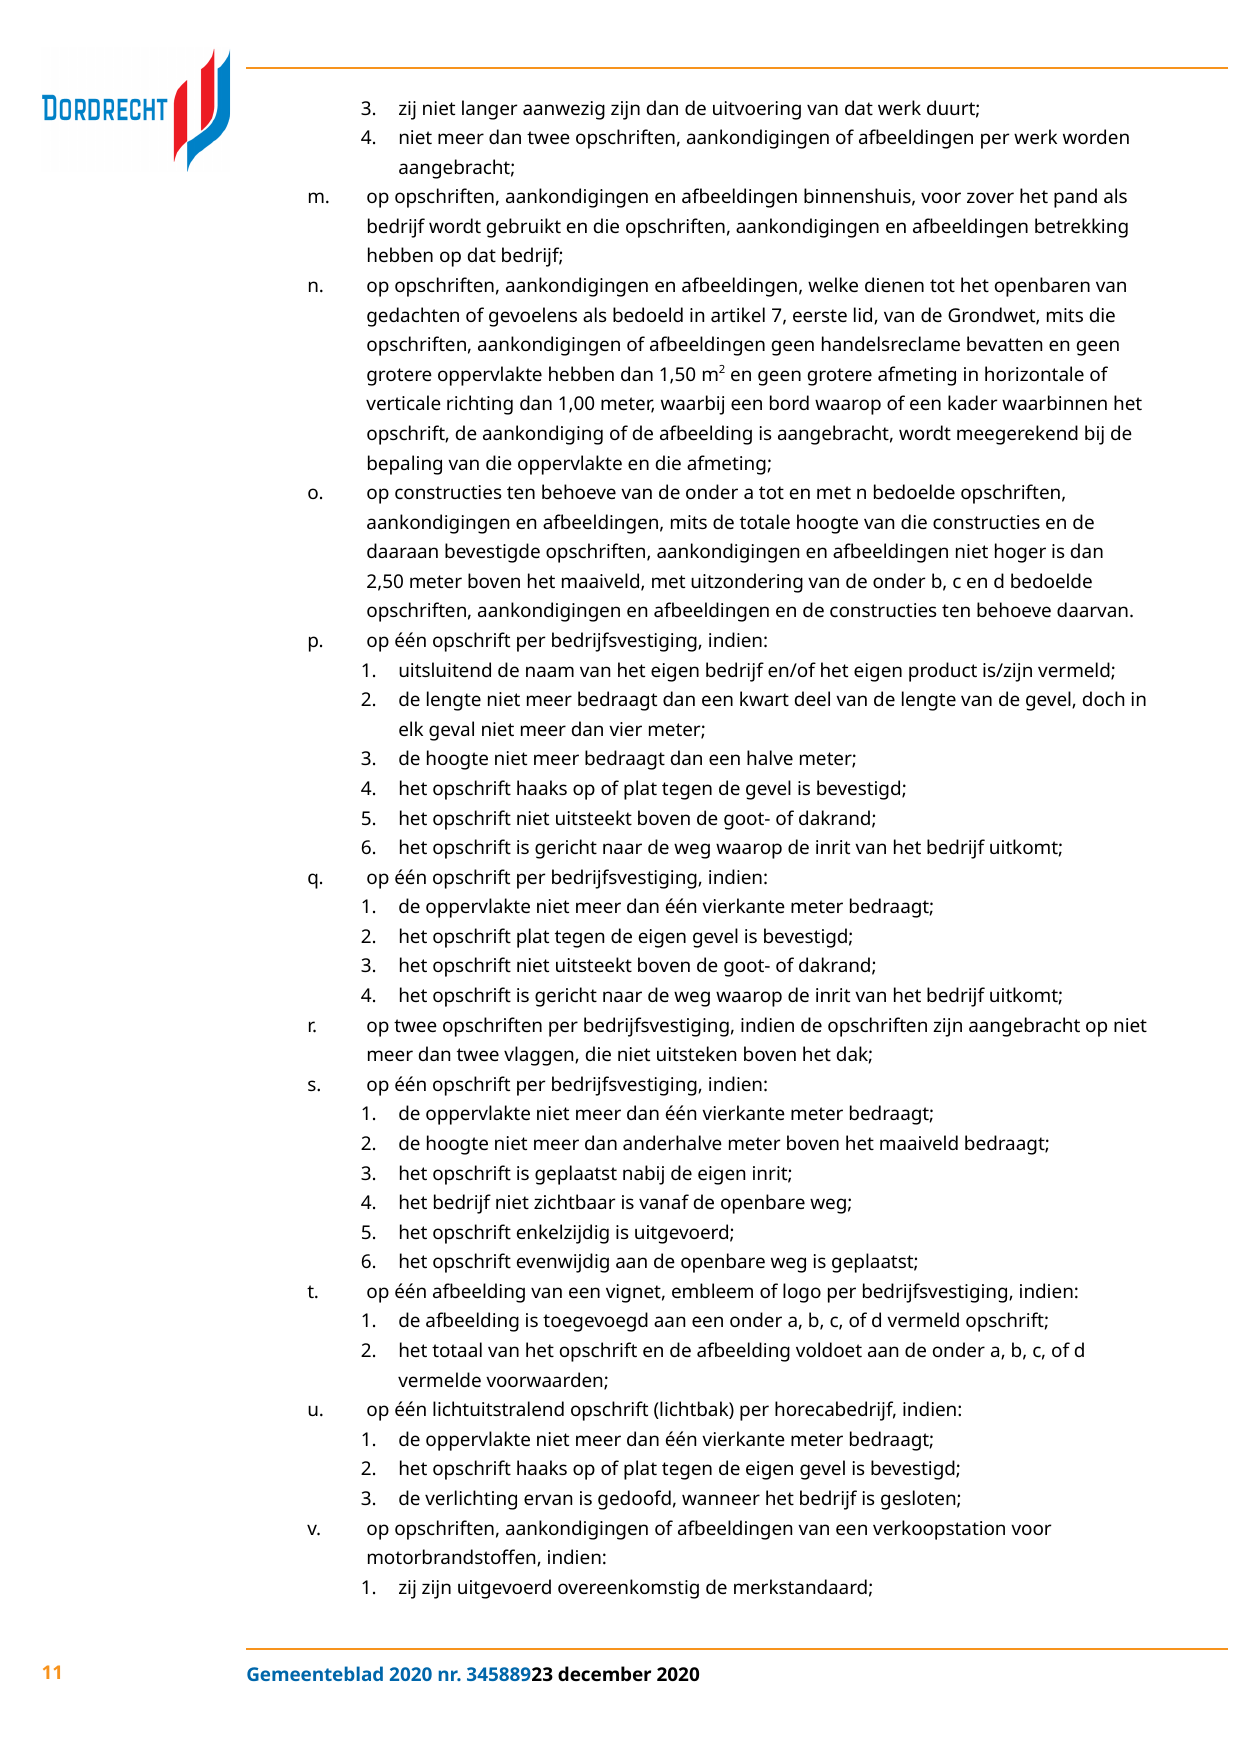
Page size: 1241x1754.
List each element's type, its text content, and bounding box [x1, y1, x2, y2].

list het totaal van het opschrift en de afbeelding voldoet aan de onder a, b, c, of d vermelde voorwaarden; [361, 1337, 1152, 1393]
picture [41, 47, 231, 172]
list het opschrift plat tegen de eigen gevel is bevestigd; [361, 923, 1152, 949]
list op één opschrift per bedrijfsvestiging, indien: [307, 627, 1152, 653]
list uitsluitend de naam van het eigen bedrijf en/of het eigen product is/zijn vermeld; [361, 657, 1152, 683]
list het bedrijf niet zichtbaar is vanaf de openbare weg; [361, 1189, 1152, 1215]
list op één opschrift per bedrijfsvestiging, indien: [307, 1071, 1152, 1097]
list op opschriften, aankondigingen of afbeeldingen van een verkoopstation voor motorbrandstoffen, indien: [307, 1515, 1152, 1570]
list de hoogte niet meer bedraagt dan een halve meter; [361, 746, 1152, 771]
list het opschrift haaks op of plat tegen de gevel is bevestigd; [361, 775, 1152, 801]
list het opschrift haaks op of plat tegen de eigen gevel is bevestigd; [361, 1456, 1152, 1481]
list op één afbeelding van een vignet, embleem of logo per bedrijfsvestiging, indien: [307, 1278, 1152, 1304]
list de lengte niet meer bedraagt dan een kwart deel van de lengte van de gevel, doch in elk geval niet meer dan vier meter; [361, 686, 1152, 742]
list het opschrift niet uitsteekt boven de goot- of dakrand; [361, 953, 1152, 978]
list zij zijn uitgevoerd overeenkomstig de merkstandaard; [361, 1574, 1152, 1600]
list niet meer dan twee opschriften, aankondigingen of afbeeldingen per werk worden aangebracht; [361, 124, 1152, 180]
list zij niet langer aanwezig zijn dan de uitvoering van dat werk duurt; [361, 95, 1152, 121]
list het opschrift niet uitsteekt boven de goot- of dakrand; [361, 805, 1152, 831]
list op opschriften, aankondigingen en afbeeldingen, welke dienen tot het openbaren van gedachten of gevoelens als bedoeld in artikel 7, eerste lid, van de Grondwet, mits die opschriften, aankondigingen of afbeeldingen geen handelsreclame bevatten en geen grotere oppervlakte hebben dan 1,50 m2 en geen grotere afmeting in horizontale of verticale richting dan 1,00 meter, waarbij een bord waarop of een kader waarbinnen het opschrift, de aankondiging of de afbeelding is aangebracht, wordt meegerekend bij de bepaling van die oppervlakte en die afmeting; [307, 272, 1152, 476]
list de hoogte niet meer dan anderhalve meter boven het maaiveld bedraagt; [361, 1130, 1152, 1156]
list het opschrift is geplaatst nabij de eigen inrit; [361, 1160, 1152, 1186]
list de afbeelding is toegevoegd aan een onder a, b, c, of d vermeld opschrift; [361, 1308, 1152, 1333]
list de oppervlakte niet meer dan één vierkante meter bedraagt; [361, 1426, 1152, 1452]
list op één opschrift per bedrijfsvestiging, indien: [307, 864, 1152, 890]
list de oppervlakte niet meer dan één vierkante meter bedraagt; [361, 893, 1152, 919]
list op opschriften, aankondigingen en afbeeldingen binnenshuis, voor zover het pand als bedrijf wordt gebruikt en die opschriften, aankondigingen en afbeeldingen betrekking hebben op dat bedrijf; [307, 183, 1152, 268]
list het opschrift is gericht naar de weg waarop de inrit van het bedrijf uitkomt; [361, 982, 1152, 1008]
list het opschrift evenwijdig aan de openbare weg is geplaatst; [361, 1248, 1152, 1274]
list de oppervlakte niet meer dan één vierkante meter bedraagt; [361, 1101, 1152, 1126]
list op constructies ten behoeve van de onder a tot en met n bedoelde opschriften, aankondigingen en afbeeldingen, mits de totale hoogte van die constructies en de daaraan bevestigde opschriften, aankondigingen en afbeeldingen niet hoger is dan 2,50 meter boven het maaiveld, met uitzondering van de onder b, c en d bedoelde opschriften, aankondigingen en afbeeldingen en de constructies ten behoeve daarvan. [307, 479, 1152, 623]
list op één lichtuitstralend opschrift (lichtbak) per horecabedrijf, indien: [307, 1396, 1152, 1422]
list het opschrift enkelzijdig is uitgevoerd; [361, 1219, 1152, 1245]
list het opschrift is gericht naar de weg waarop de inrit van het bedrijf uitkomt; [361, 834, 1152, 860]
list op twee opschriften per bedrijfsvestiging, indien de opschriften zijn aangebracht op niet meer dan twee vlaggen, die niet uitsteken boven het dak; [307, 1012, 1152, 1067]
list de verlichting ervan is gedoofd, wanneer het bedrijf is gesloten; [361, 1485, 1152, 1511]
